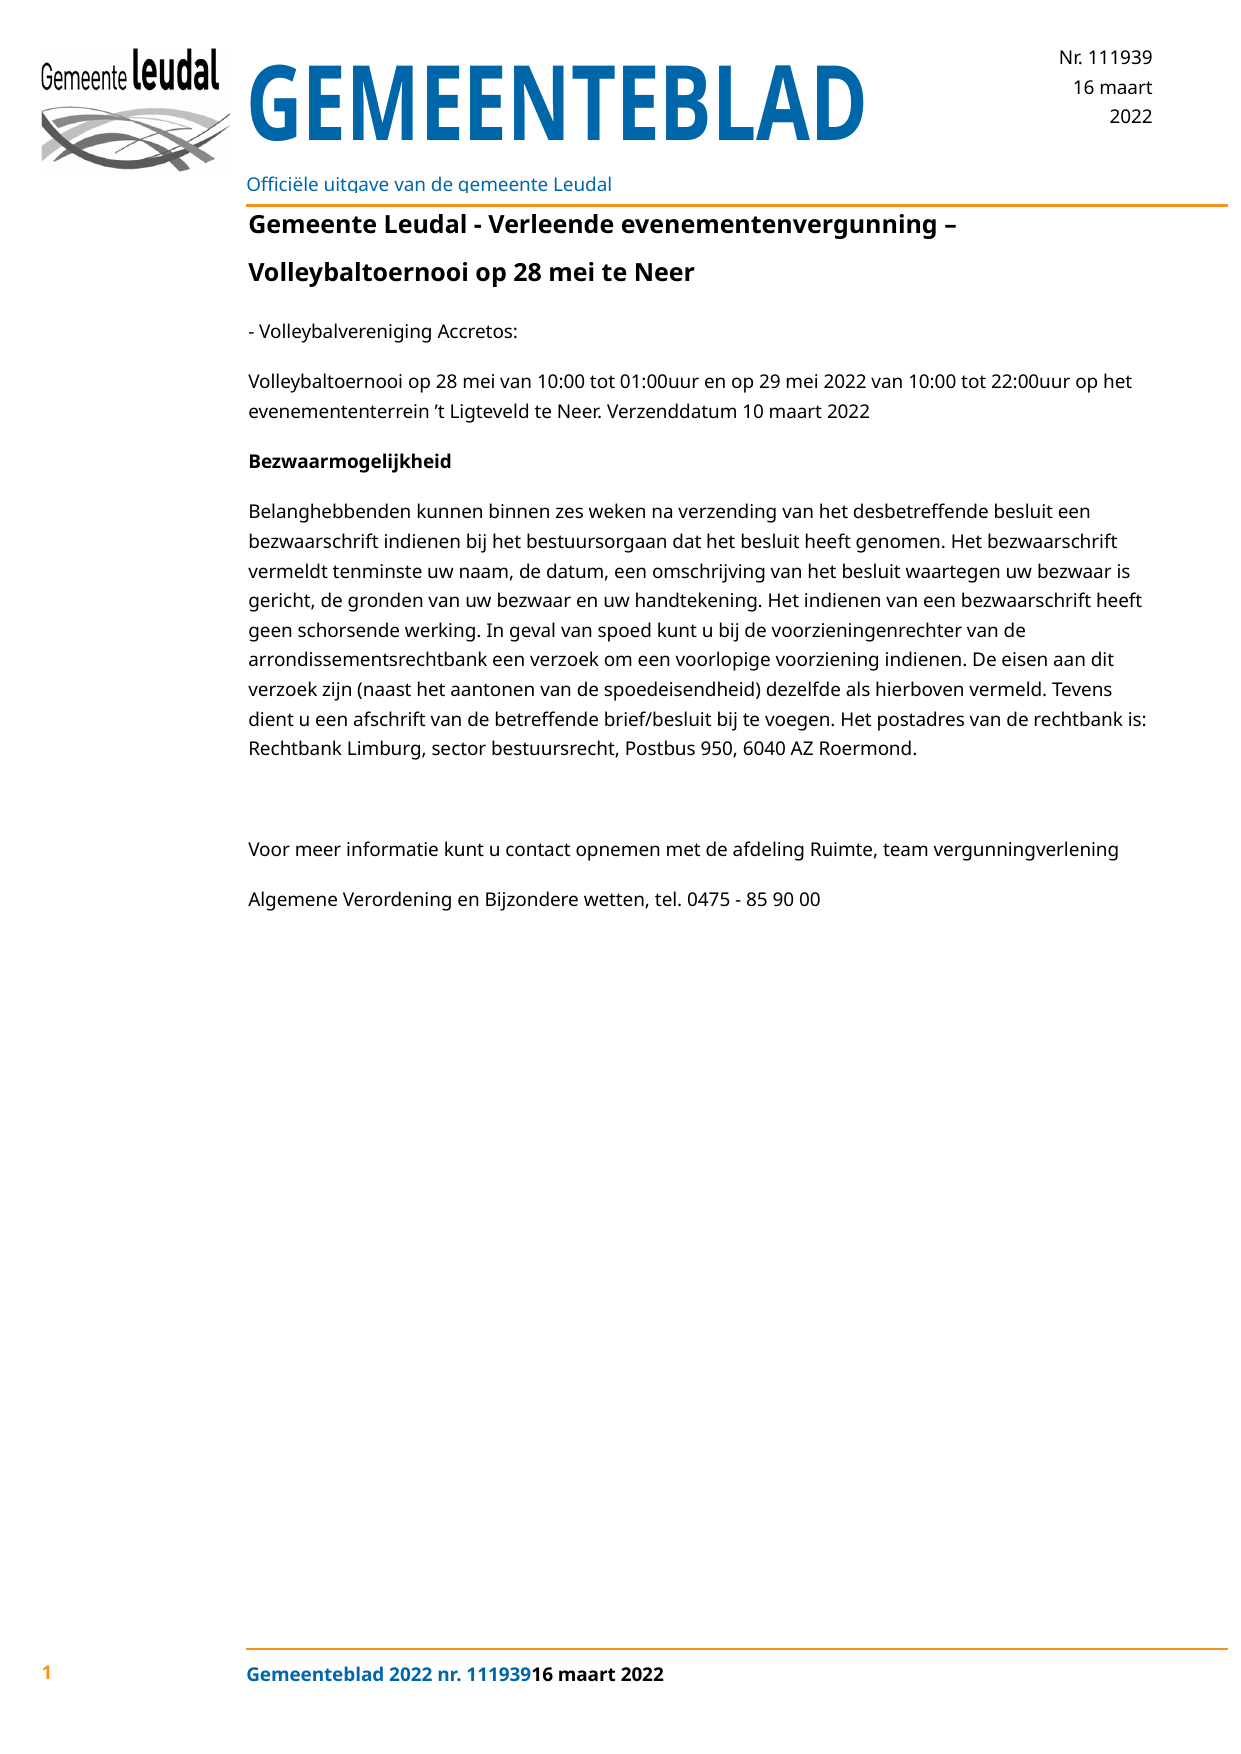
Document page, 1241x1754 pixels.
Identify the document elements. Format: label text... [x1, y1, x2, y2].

text Belanghebbenden kunnen binnen zes weken na verzending van het desbetreffende besluit een bezwaarschrift indienen bij het bestuursorgaan dat het besluit heeft genomen. Het bezwaarschrift vermeldt tenminste uw naam, de datum, een omschrijving van het besluit waartegen uw bezwaar is gericht, de gronden van uw bezwaar en uw handtekening. Het indienen van een bezwaarschrift heeft geen schorsende werking. In geval van spoed kunt u bij de voorzieningenrechter van de arrondissementsrechtbank een verzoek om een voorlopige voorziening indienen. De eisen aan dit verzoek zijn (naast het aantonen van de spoedeisendheid) dezelfde als hierboven vermeld. Tevens dient u een afschrift van de betreffende brief/besluit bij te voegen. Het postadres van de rechtbank is: Rechtbank Limburg, sector bestuursrecht, Postbus 950, 6040 AZ Roermond. [248, 499, 1152, 761]
text Voor meer informatie kunt u contact opnemen met de afdeling Ruimte, team vergunningverlening [248, 836, 1152, 862]
picture [41, 47, 231, 172]
text Gemeente Leudal - Verleende evenementenvergunning – Volleybaltoernooi op 28 mei te Neer [248, 207, 1152, 288]
text Volleybaltoernooi op 28 mei van 10:00 tot 01:00uur en op 29 mei 2022 van 10:00 tot 22:00uur op het evenemententerrein ’t Ligteveld te Neer. Verzenddatum 10 maart 2022 [248, 368, 1152, 424]
text Algemene Verordening en Bijzondere wetten, tel. 0475 - 85 90 00 [248, 887, 1152, 912]
text Bezwaarmogelijkheid [248, 448, 1152, 474]
text - Volleybalvereniging Accretos: [248, 318, 1152, 344]
